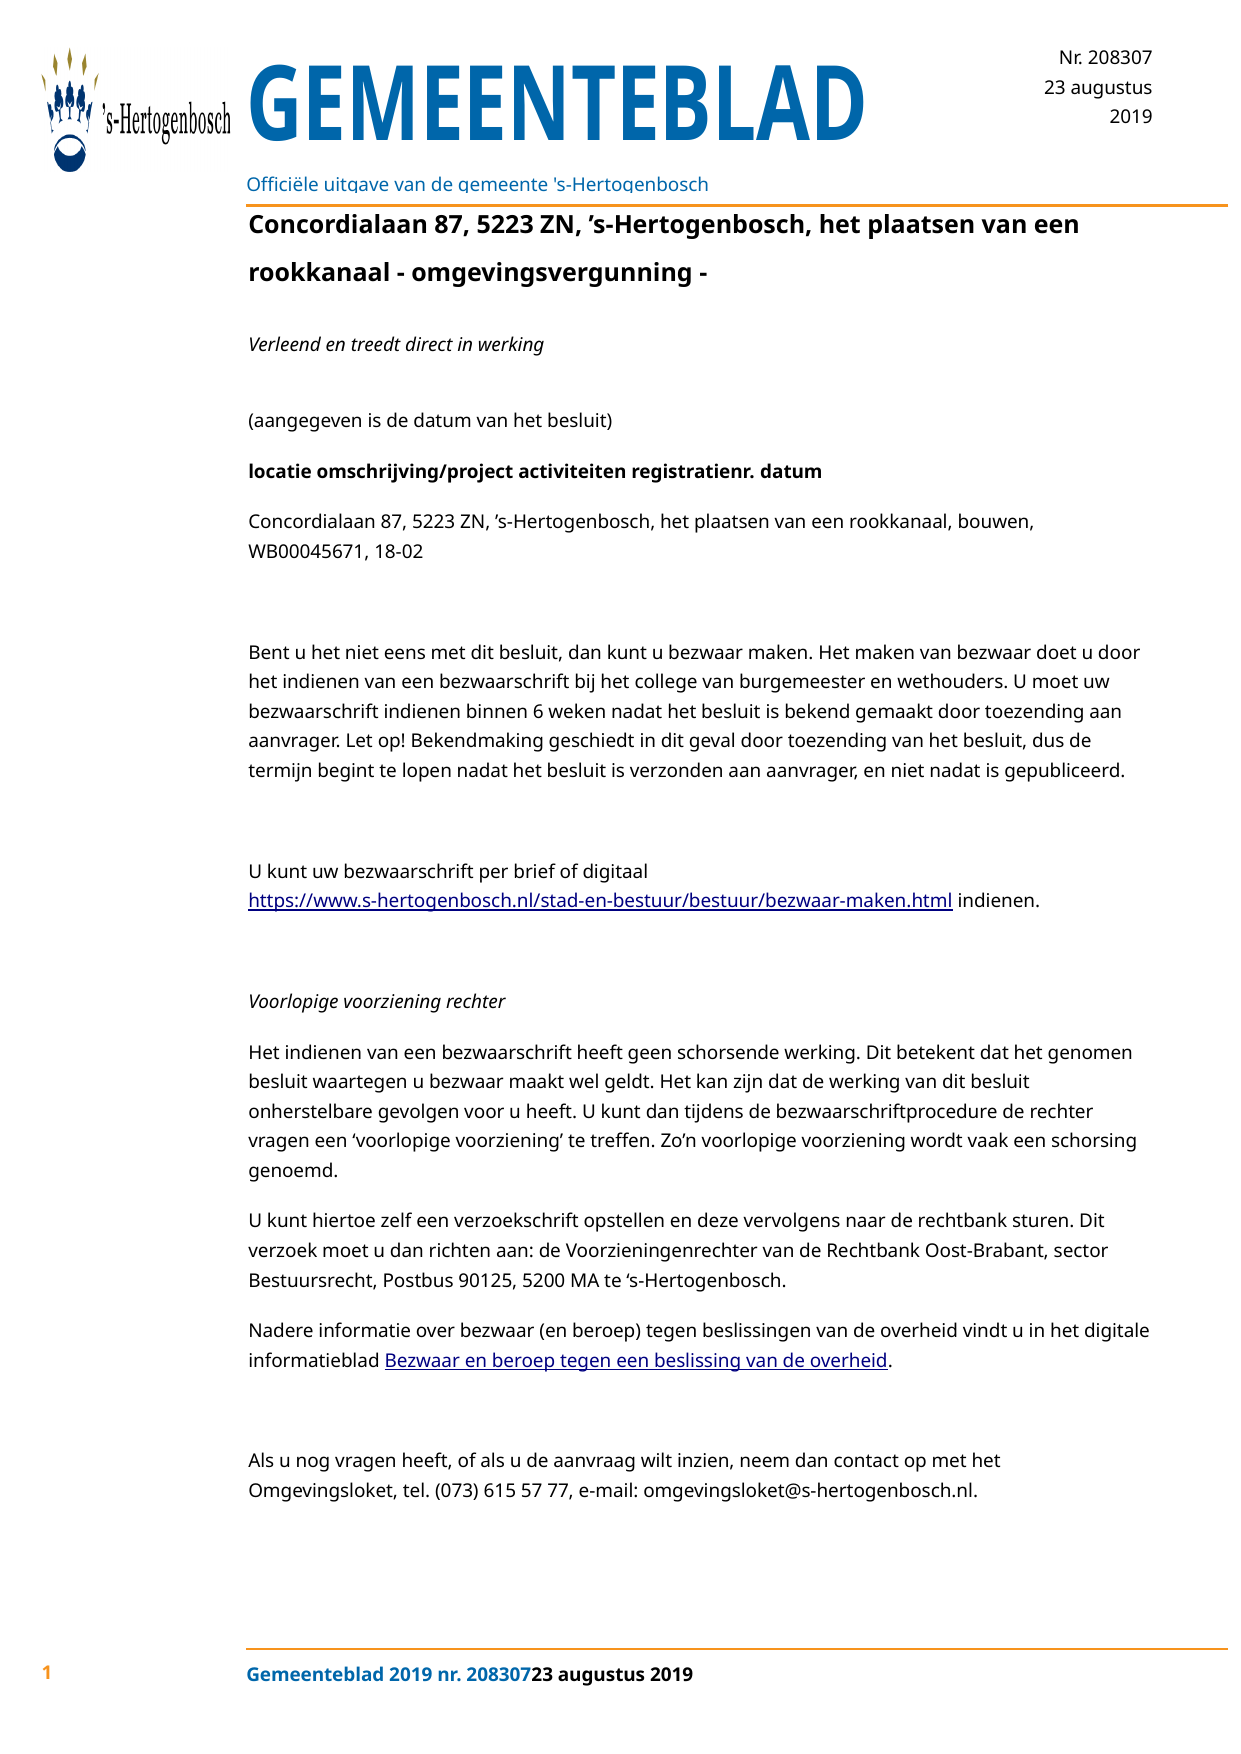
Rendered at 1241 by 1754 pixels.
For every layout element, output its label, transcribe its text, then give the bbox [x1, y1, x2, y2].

text Bent u het niet eens met dit besluit, dan kunt u bezwaar maken. Het maken van bezwaar doet u door het indienen van een bezwaarschrift bij het college van burgemeester en wethouders. U moet uw bezwaarschrift indienen binnen 6 weken nadat het besluit is bekend gemaakt door toezending aan aanvrager. Let op! Bekendmaking geschiedt in dit geval door toezending van het besluit, dus de termijn begint te lopen nadat het besluit is verzonden aan aanvrager, en niet nadat is gepubliceerd. [248, 639, 1152, 783]
text Voorlopige voorziening rechter [248, 988, 1152, 1014]
text Verleend en treedt direct in werking [248, 331, 1152, 357]
text Het indienen van een bezwaarschrift heeft geen schorsende werking. Dit betekent dat het genomen besluit waartegen u bezwaar maakt wel geldt. Het kan zijn dat de werking van dit besluit onherstelbare gevolgen voor u heeft. U kunt dan tijdens de bezwaarschriftprocedure de rechter vragen een ‘voorlopige voorziening’ te treffen. Zo’n voorlopige voorziening wordt vaak een schorsing genoemd. [248, 1039, 1152, 1183]
text Concordialaan 87, 5223 ZN, ’s-Hertogenbosch, het plaatsen van een rookkanaal - omgevingsvergunning - [248, 207, 1152, 288]
text Als u nog vragen heeft, of als u de aanvraag wilt inzien, neem dan contact op met het Omgevingsloket, tel. (073) 615 57 77, e-mail: omgevingsloket@s-hertogenbosch.nl. [248, 1448, 1152, 1503]
text Nadere informatie over bezwaar (en beroep) tegen beslissingen van de overheid vindt u in het digitale informatieblad Bezwaar en beroep tegen een beslissing van de overheid. [248, 1317, 1152, 1372]
text U kunt hiertoe zelf een verzoekschrift opstellen en deze vervolgens naar de rechtbank sturen. Dit verzoek moet u dan richten aan: de Voorzieningenrechter van de Rechtbank Oost-Brabant, sector Bestuursrecht, Postbus 90125, 5200 MA te ‘s-Hertogenbosch. [248, 1208, 1152, 1292]
picture [41, 47, 231, 172]
text (aangegeven is de datum van het besluit) [248, 408, 1152, 433]
text Concordialaan 87, 5223 ZN, ’s-Hertogenbosch, het plaatsen van een rookkanaal, bouwen, WB00045671, 18-02 [248, 508, 1152, 564]
text locatie omschrijving/project activiteiten registratienr. datum [248, 458, 1152, 484]
text U kunt uw bezwaarschrift per brief of digitaal https://www.s-hertogenbosch.nl/stad-en-bestuur/bestuur/bezwaar-maken.html indienen. [248, 858, 1152, 913]
